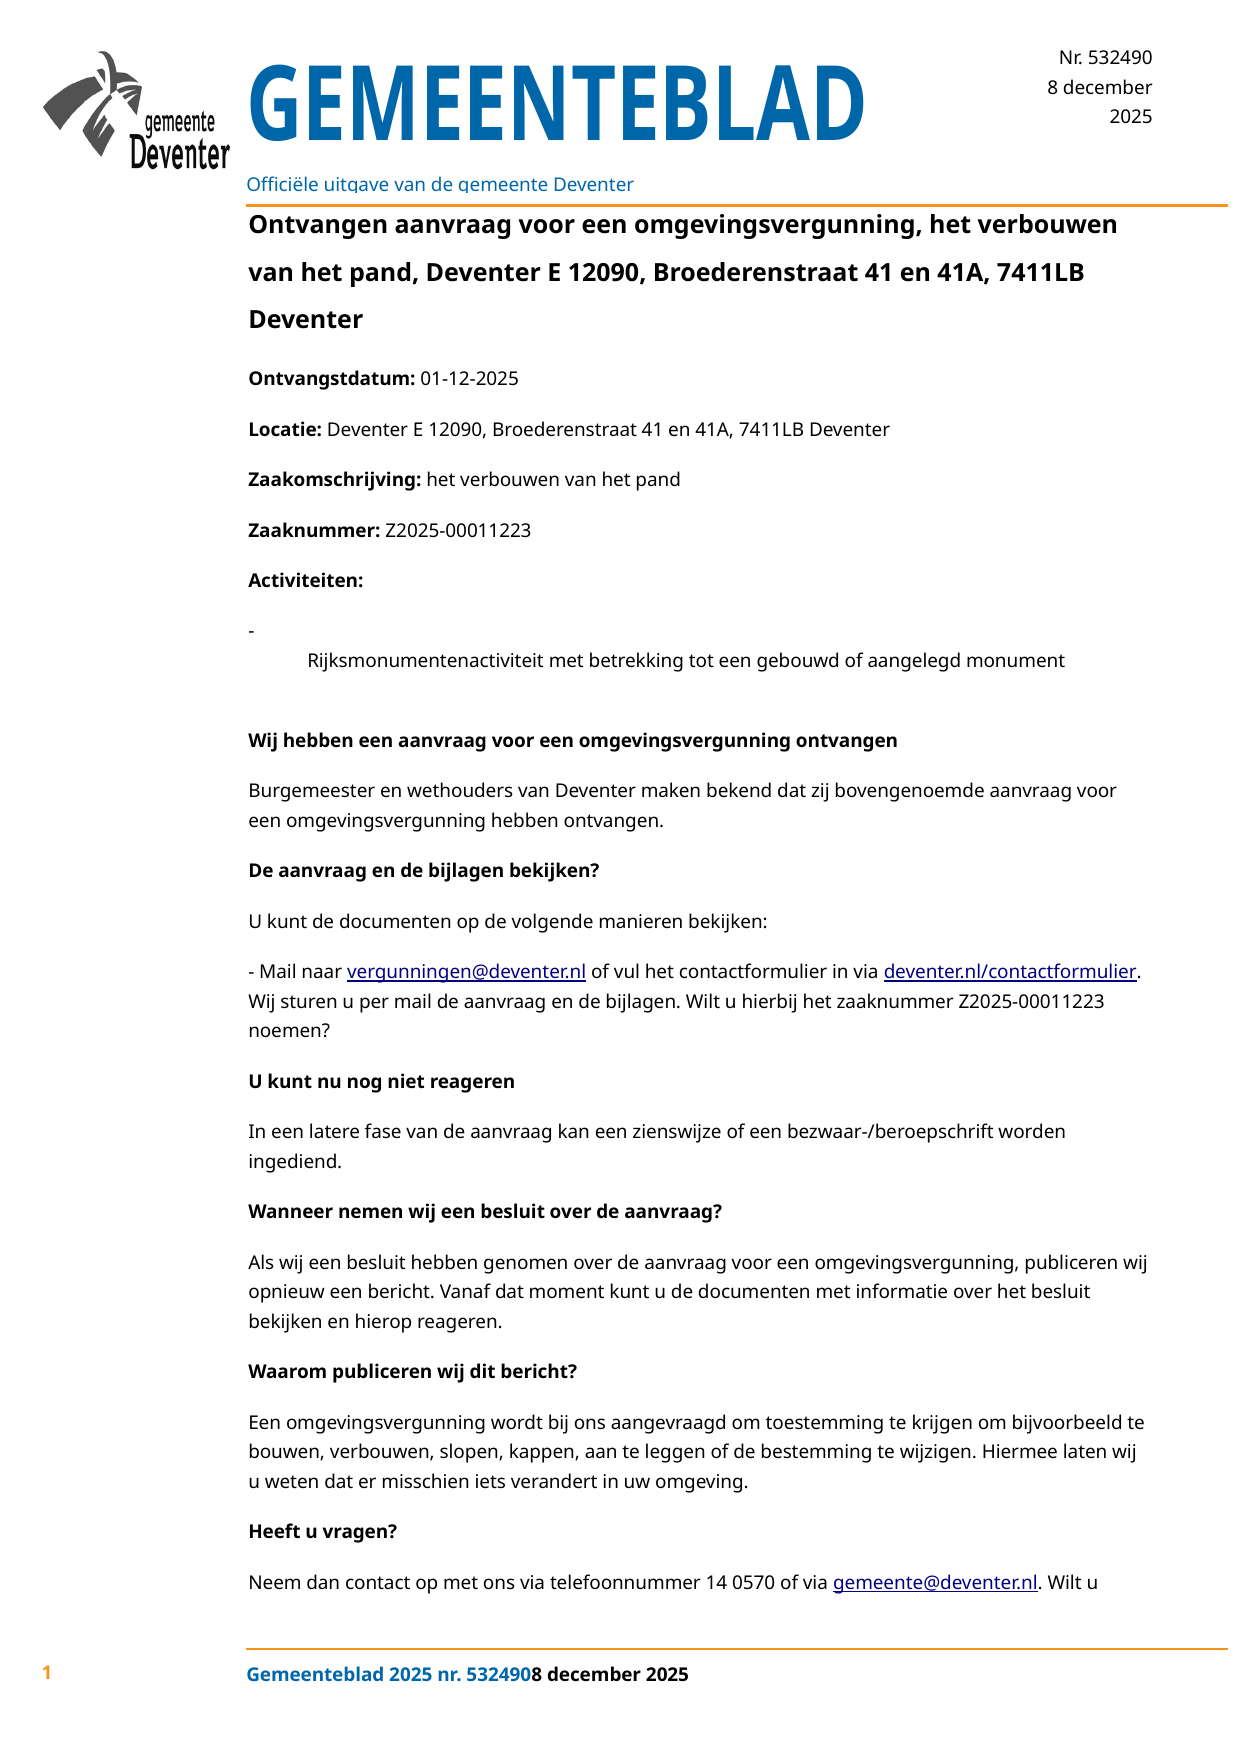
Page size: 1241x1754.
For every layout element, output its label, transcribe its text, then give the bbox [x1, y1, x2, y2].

text Zaakomschrijving: het verbouwen van het pand [248, 466, 1152, 492]
text Wij hebben een aanvraag voor een omgevingsvergunning ontvangen [248, 727, 1152, 753]
text Ontvangstdatum: 01-12-2025 [248, 366, 1152, 391]
text Zaaknummer: Z2025-00011223 [248, 517, 1152, 542]
text Waarom publiceren wij dit bericht? [248, 1358, 1152, 1384]
text In een latere fase van de aanvraag kan een zienswijze of een bezwaar-/beroepschrift worden ingediend. [248, 1118, 1152, 1174]
text Wanneer nemen wij een besluit over de aanvraag? [248, 1198, 1152, 1224]
text - Mail naar vergunningen@deventer.nl of vul het contactformulier in via deventer.nl/contactformulier. Wij sturen u per mail de aanvraag en de bijlagen. Wilt u hierbij het zaaknummer Z2025-00011223 noemen? [248, 958, 1152, 1043]
text De aanvraag en de bijlagen bekijken? [248, 858, 1152, 883]
text Een omgevingsvergunning wordt bij ons aangevraagd om toestemming te krijgen om bijvoorbeeld te bouwen, verbouwen, slopen, kappen, aan te leggen of de bestemming te wijzigen. Hiermee laten wij u weten dat er misschien iets verandert in uw omgeving. [248, 1409, 1152, 1494]
text Activiteiten: [248, 567, 1152, 593]
text Ontvangen aanvraag voor een omgevingsvergunning, het verbouwen van het pand, Deventer E 12090, Broederenstraat 41 en 41A, 7411LB Deventer [248, 207, 1152, 336]
text Als wij een besluit hebben genomen over de aanvraag voor een omgevingsvergunning, publiceren wij opnieuw een bericht. Vanaf dat moment kunt u de documenten met informatie over het besluit bekijken en hierop reageren. [248, 1249, 1152, 1334]
list Rijksmonumentenactiviteit met betrekking tot een gebouwd of aangelegd monument [248, 647, 1152, 673]
text Locatie: Deventer E 12090, Broederenstraat 41 en 41A, 7411LB Deventer [248, 416, 1152, 442]
text Burgemeester en wethouders van Deventer maken bekend dat zij bovengenoemde aanvraag voor een omgevingsvergunning hebben ontvangen. [248, 778, 1152, 833]
text U kunt nu nog niet reageren [248, 1068, 1152, 1094]
text Neem dan contact op met ons via telefoonnummer 14 0570 of via gemeente@deventer.nl. Wilt u [248, 1569, 1152, 1594]
text Heeft u vragen? [248, 1518, 1152, 1544]
text U kunt de documenten op de volgende manieren bekijken: [248, 908, 1152, 934]
picture [41, 47, 231, 172]
